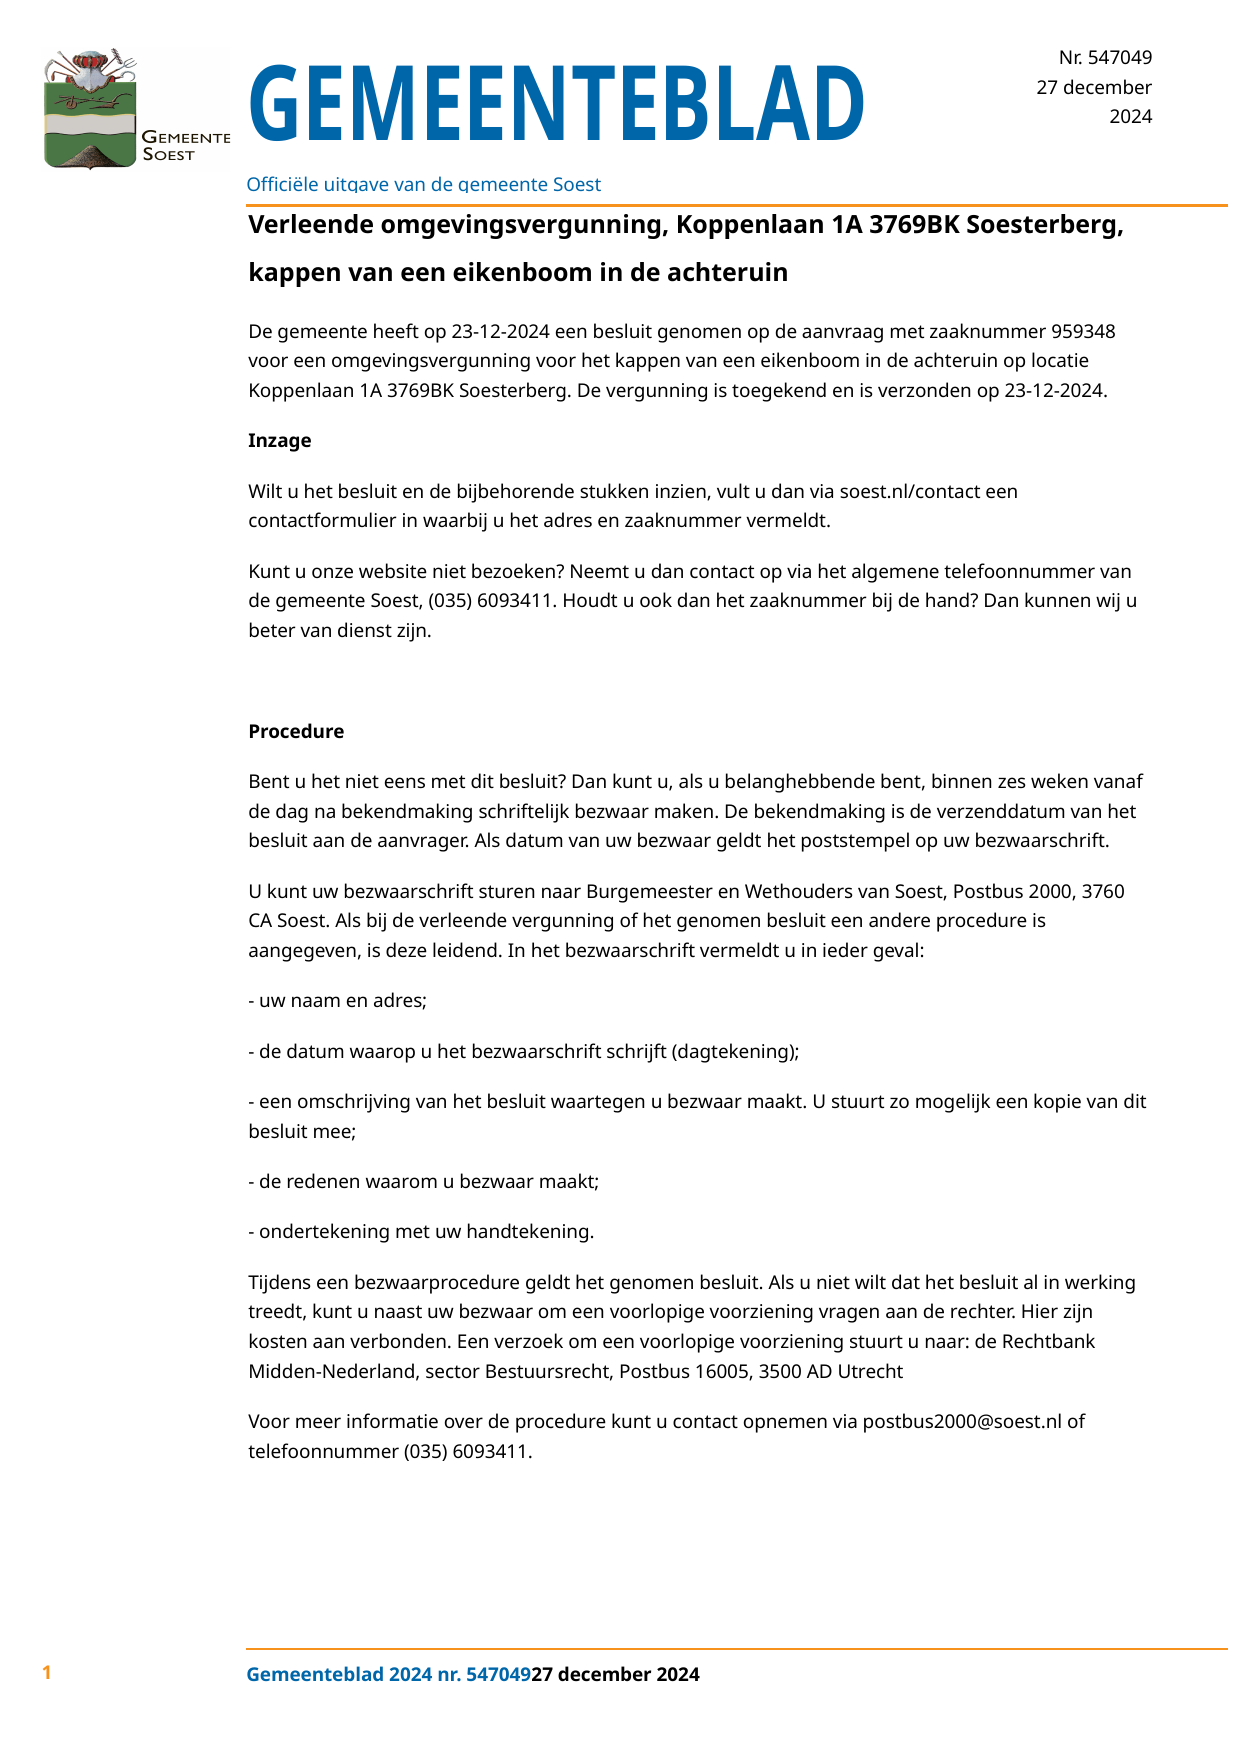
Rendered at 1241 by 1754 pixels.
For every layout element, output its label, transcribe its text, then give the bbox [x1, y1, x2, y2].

text Tijdens een bezwaarprocedure geldt het genomen besluit. Als u niet wilt dat het besluit al in werking treedt, kunt u naast uw bezwaar om een voorlopige voorziening vragen aan de rechter. Hier zijn kosten aan verbonden. Een verzoek om een voorlopige voorziening stuurt u naar: de Rechtbank Midden-Nederland, sector Bestuursrecht, Postbus 16005, 3500 AD Utrecht [248, 1269, 1152, 1384]
text Wilt u het besluit en de bijbehorende stukken inzien, vult u dan via soest.nl/contact een contactformulier in waarbij u het adres en zaaknummer vermeldt. [248, 478, 1152, 533]
text Kunt u onze website niet bezoeken? Neemt u dan contact op via het algemene telefoonnummer van de gemeente Soest, (035) 6093411. Houdt u ook dan het zaaknummer bij de hand? Dan kunnen wij u beter van dienst zijn. [248, 558, 1152, 643]
text Verleende omgevingsvergunning, Koppenlaan 1A 3769BK Soesterberg, kappen van een eikenboom in de achteruin [248, 207, 1152, 288]
text - de datum waarop u het bezwaarschrift schrijft (dagtekening); [248, 1038, 1152, 1064]
text Inzage [248, 427, 1152, 453]
text - ondertekening met uw handtekening. [248, 1219, 1152, 1244]
text Bent u het niet eens met dit besluit? Dan kunt u, als u belanghebbende bent, binnen zes weken vanaf de dag na bekendmaking schriftelijk bezwaar maken. De bekendmaking is de verzenddatum van het besluit aan de aanvrager. Als datum van uw bezwaar geldt het poststempel op uw bezwaarschrift. [248, 768, 1152, 853]
text Voor meer informatie over de procedure kunt u contact opnemen via postbus2000@soest.nl of telefoonnummer (035) 6093411. [248, 1408, 1152, 1464]
text - uw naam en adres; [248, 987, 1152, 1013]
text - een omschrijving van het besluit waartegen u bezwaar maakt. U stuurt zo mogelijk een kopie van dit besluit mee; [248, 1088, 1152, 1144]
text U kunt uw bezwaarschrift sturen naar Burgemeester en Wethouders van Soest, Postbus 2000, 3760 CA Soest. Als bij de verleende vergunning of het genomen besluit een andere procedure is aangegeven, is deze leidend. In het bezwaarschrift vermeldt u in ieder geval: [248, 878, 1152, 963]
text Procedure [248, 718, 1152, 744]
text - de redenen waarom u bezwaar maakt; [248, 1168, 1152, 1194]
text De gemeente heeft op 23-12-2024 een besluit genomen op de aanvraag met zaaknummer 959348 voor een omgevingsvergunning voor het kappen van een eikenboom in de achteruin op locatie Koppenlaan 1A 3769BK Soesterberg. De vergunning is toegekend en is verzonden op 23-12-2024. [248, 318, 1152, 403]
picture [41, 47, 231, 172]
